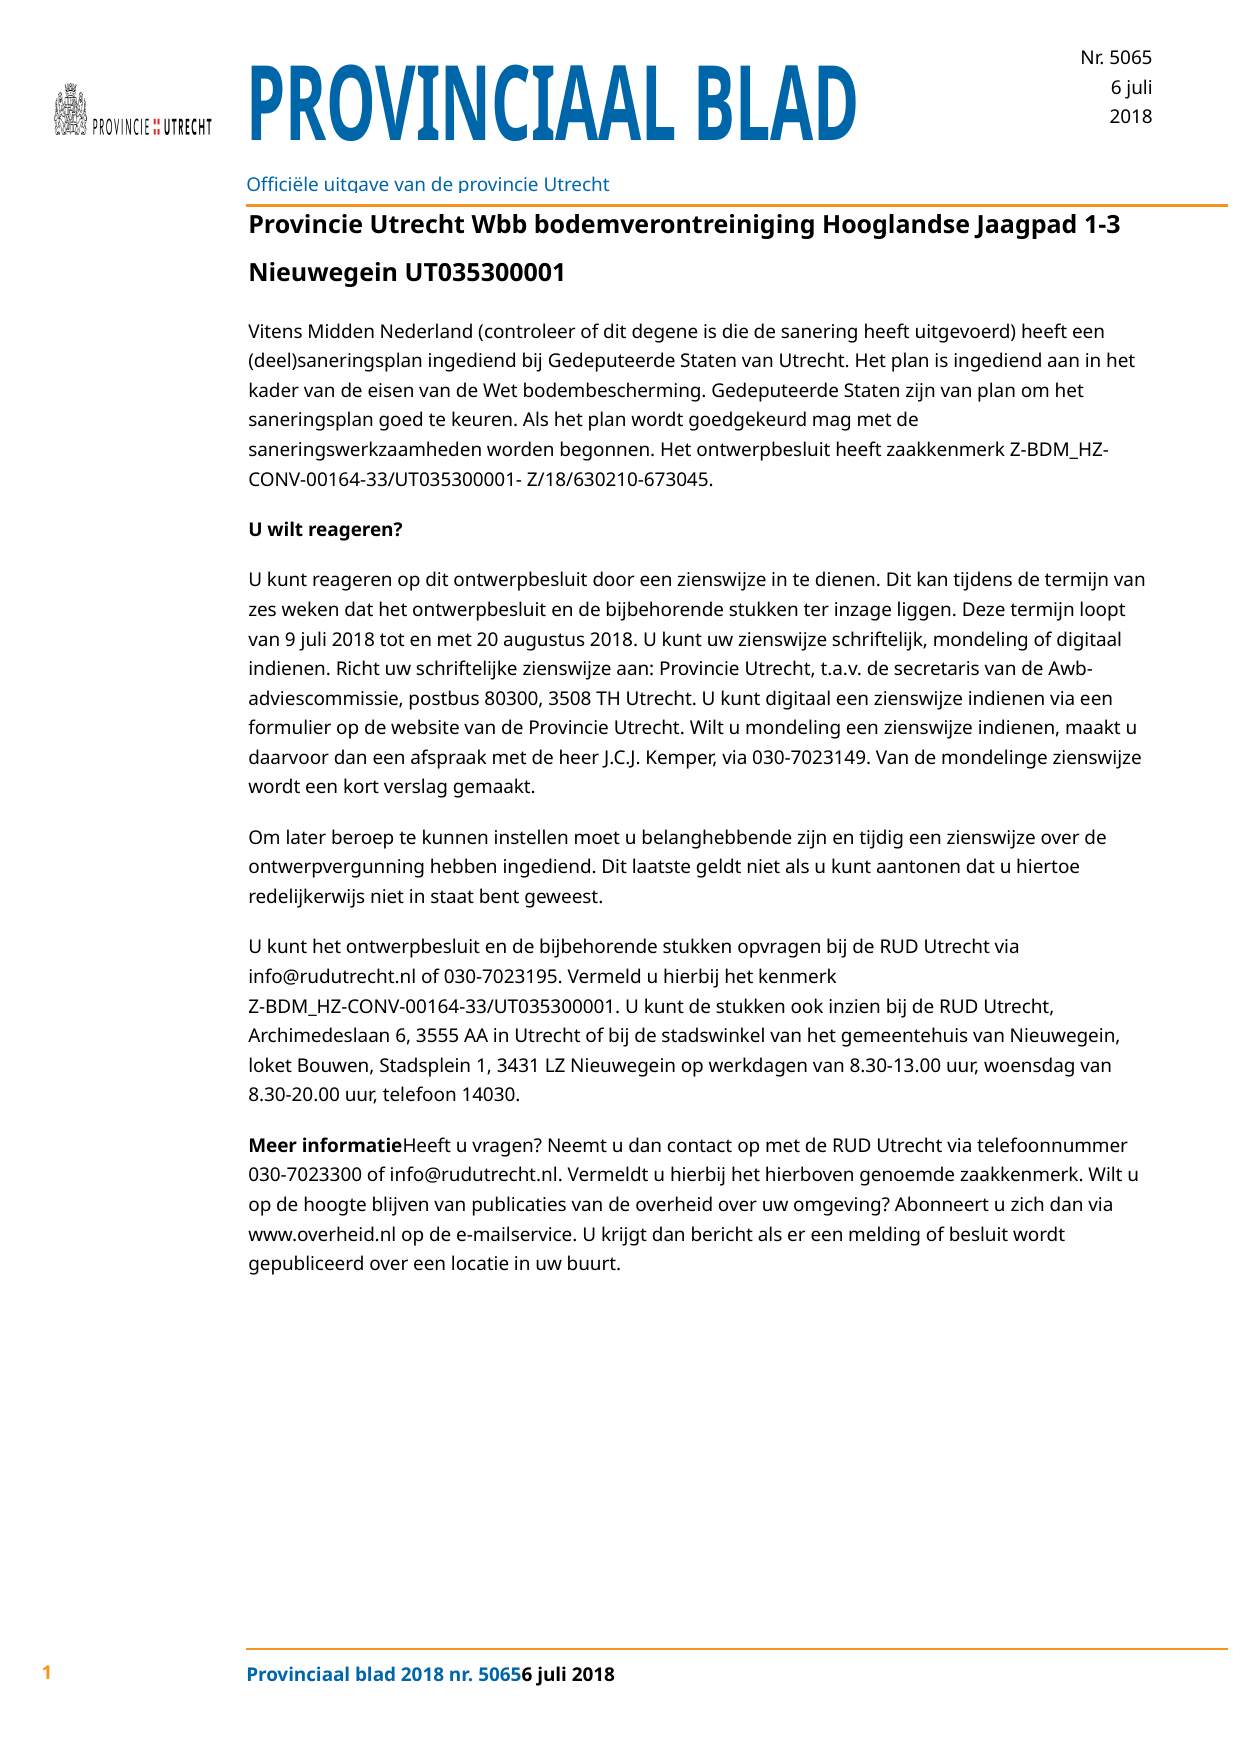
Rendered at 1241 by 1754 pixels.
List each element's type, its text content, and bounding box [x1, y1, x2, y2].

text U wilt reageren? [248, 516, 1152, 542]
text Vitens Midden Nederland (controleer of dit degene is die de sanering heeft uitgevoerd) heeft een (deel)saneringsplan ingediend bij Gedeputeerde Staten van Utrecht. Het plan is ingediend aan in het kader van de eisen van de Wet bodembescherming. Gedeputeerde Staten zijn van plan om het saneringsplan goed te keuren. Als het plan wordt goedgekeurd mag met de saneringswerkzaamheden worden begonnen. Het ontwerpbesluit heeft zaakkenmerk Z-BDM_HZ-CONV-00164-33/UT035300001- Z/18/630210-673045. [248, 318, 1152, 492]
text U kunt reageren op dit ontwerpbesluit door een zienswijze in te dienen. Dit kan tijdens de termijn van zes weken dat het ontwerpbesluit en de bijbehorende stukken ter inzage liggen. Deze termijn loopt van 9 juli 2018 tot en met 20 augustus 2018. U kunt uw zienswijze schriftelijk, mondeling of digitaal indienen. Richt uw schriftelijke zienswijze aan: Provincie Utrecht, t.a.v. de secretaris van de Awb-adviescommissie, postbus 80300, 3508 TH Utrecht. U kunt digitaal een zienswijze indienen via een formulier op de website van de Provincie Utrecht. Wilt u mondeling een zienswijze indienen, maakt u daarvoor dan een afspraak met de heer J.C.J. Kemper, via 030-7023149. Van de mondelinge zienswijze wordt een kort verslag gemaakt. [248, 567, 1152, 799]
text Meer informatieHeeft u vragen? Neemt u dan contact op met de RUD Utrecht via telefoonnummer 030-7023300 of info@rudutrecht.nl. Vermeldt u hierbij het hierboven genoemde zaakkenmerk. Wilt u op de hoogte blijven van publicaties van de overheid over uw omgeving? Abonneert u zich dan via www.overheid.nl op de e-mailservice. U krijgt dan bericht als er een melding of besluit wordt gepubliceerd over een locatie in uw buurt. [248, 1132, 1152, 1276]
text Provincie Utrecht Wbb bodemverontreiniging Hooglandse Jaagpad 1-3 Nieuwegein UT035300001 [248, 207, 1152, 288]
picture [41, 47, 231, 172]
text U kunt het ontwerpbesluit en de bijbehorende stukken opvragen bij de RUD Utrecht via info@rudutrecht.nl of 030-7023195. Vermeld u hierbij het kenmerk Z-BDM_HZ-CONV-00164-33/UT035300001. U kunt de stukken ook inzien bij de RUD Utrecht, Archimedeslaan 6, 3555 AA in Utrecht of bij de stadswinkel van het gemeentehuis van Nieuwegein, loket Bouwen, Stadsplein 1, 3431 LZ Nieuwegein op werkdagen van 8.30-13.00 uur, woensdag van 8.30-20.00 uur, telefoon 14030. [248, 934, 1152, 1107]
text Om later beroep te kunnen instellen moet u belanghebbende zijn en tijdig een zienswijze over de ontwerpvergunning hebben ingediend. Dit laatste geldt niet als u kunt aantonen dat u hiertoe redelijkerwijs niet in staat bent geweest. [248, 824, 1152, 909]
